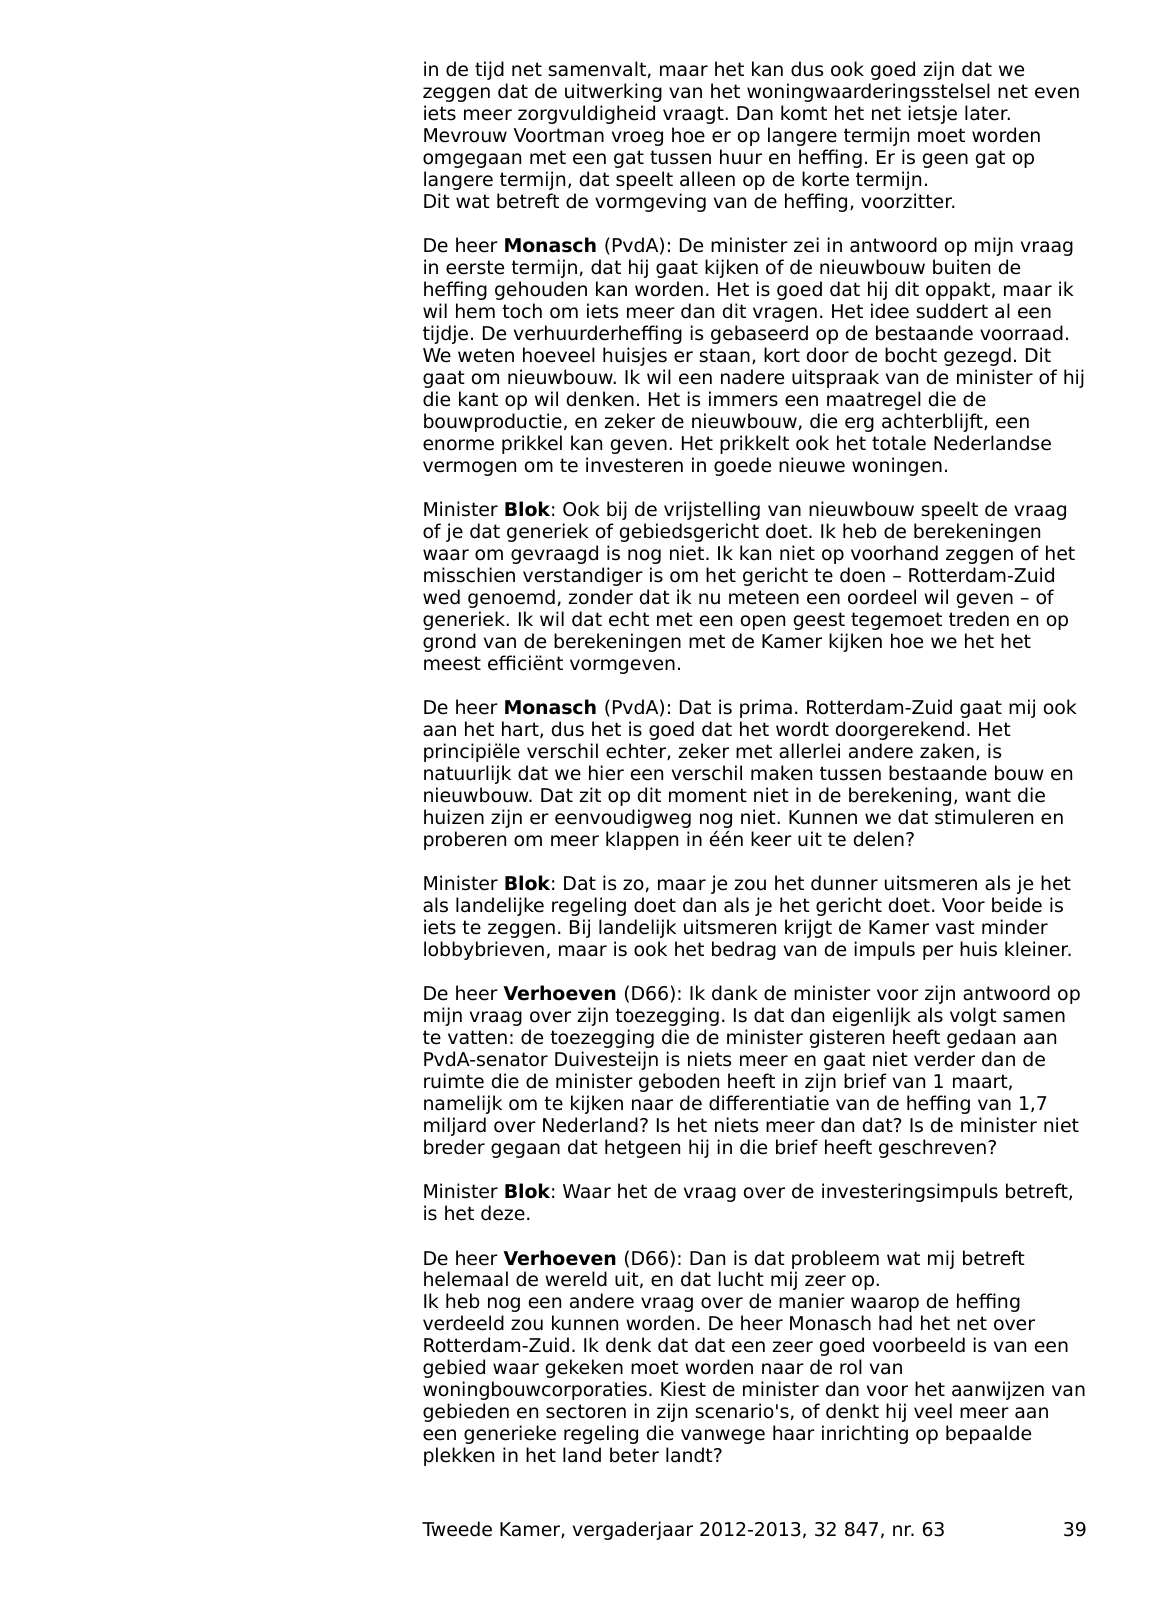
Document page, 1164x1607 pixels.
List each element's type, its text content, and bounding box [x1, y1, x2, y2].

text Ik heb nog een andere vraag over de manier waarop de heffing verdeeld zou kunnen worden. De heer Monasch had het net over Rotterdam-Zuid. Ik denk dat dat een zeer goed voorbeeld is van een gebied waar gekeken moet worden naar de rol van woningbouwcorporaties. Kiest de minister dan voor het aanwijzen van gebieden en sectoren in zijn scenario's, of denkt hij veel meer aan een generieke regeling die vanwege haar inrichting op bepaalde plekken in het land beter landt? [422, 1291, 1087, 1467]
text Minister Blok: Dat is zo, maar je zou het dunner uitsmeren als je het als landelijke regeling doet dan als je het gericht doet. Voor beide is iets te zeggen. Bij landelijk uitsmeren krijgt de Kamer vast minder lobbybrieven, maar is ook het bedrag van de impuls per huis kleiner. [422, 873, 1087, 961]
text De heer Verhoeven (D66): Dan is dat probleem wat mij betreft helemaal de wereld uit, en dat lucht mij zeer op. [422, 1247, 1087, 1291]
text Minister Blok: Ook bij de vrijstelling van nieuwbouw speelt de vraag of je dat generiek of gebiedsgericht doet. Ik heb de berekeningen waar om gevraagd is nog niet. Ik kan niet op voorhand zeggen of het misschien verstandiger is om het gericht te doen – Rotterdam-Zuid wed genoemd, zonder dat ik nu meteen een oordeel wil geven – of generiek. Ik wil dat echt met een open geest tegemoet treden en op grond van de berekeningen met de Kamer kijken hoe we het het meest efficiënt vormgeven. [422, 499, 1087, 675]
text De heer Monasch (PvdA): De minister zei in antwoord op mijn vraag in eerste termijn, dat hij gaat kijken of de nieuwbouw buiten de heffing gehouden kan worden. Het is goed dat hij dit oppakt, maar ik wil hem toch om iets meer dan dit vragen. Het idee suddert al een tijdje. De verhuurderheffing is gebaseerd op de bestaande voorraad. We weten hoeveel huisjes er staan, kort door de bocht gezegd. Dit gaat om nieuwbouw. Ik wil een nadere uitspraak van de minister of hij die kant op wil denken. Het is immers een maatregel die de bouwproductie, en zeker de nieuwbouw, die erg achterblijft, een enorme prikkel kan geven. Het prikkelt ook het totale Nederlandse vermogen om te investeren in goede nieuwe woningen. [422, 235, 1087, 477]
text in de tijd net samenvalt, maar het kan dus ook goed zijn dat we zeggen dat de uitwerking van het woningwaarderingsstelsel net even iets meer zorgvuldigheid vraagt. Dan komt het net ietsje later. [422, 59, 1087, 125]
text Minister Blok: Waar het de vraag over de investeringsimpuls betreft, is het deze. [422, 1181, 1087, 1225]
text Mevrouw Voortman vroeg hoe er op langere termijn moet worden omgegaan met een gat tussen huur en heffing. Er is geen gat op langere termijn, dat speelt alleen op de korte termijn. [422, 125, 1087, 191]
text De heer Monasch (PvdA): Dat is prima. Rotterdam-Zuid gaat mij ook aan het hart, dus het is goed dat het wordt doorgerekend. Het principiële verschil echter, zeker met allerlei andere zaken, is natuurlijk dat we hier een verschil maken tussen bestaande bouw en nieuwbouw. Dat zit op dit moment niet in de berekening, want die huizen zijn er eenvoudigweg nog niet. Kunnen we dat stimuleren en proberen om meer klappen in één keer uit te delen? [422, 697, 1087, 851]
text De heer Verhoeven (D66): Ik dank de minister voor zijn antwoord op mijn vraag over zijn toezegging. Is dat dan eigenlijk als volgt samen te vatten: de toezegging die de minister gisteren heeft gedaan aan PvdA-senator Duivesteijn is niets meer en gaat niet verder dan de ruimte die de minister geboden heeft in zijn brief van 1 maart, namelijk om te kijken naar de differentiatie van de heffing van 1,7 miljard over Nederland? Is het niets meer dan dat? Is de minister niet breder gegaan dat hetgeen hij in die brief heeft geschreven? [422, 983, 1087, 1159]
text Dit wat betreft de vormgeving van de heffing, voorzitter. [422, 191, 1087, 213]
